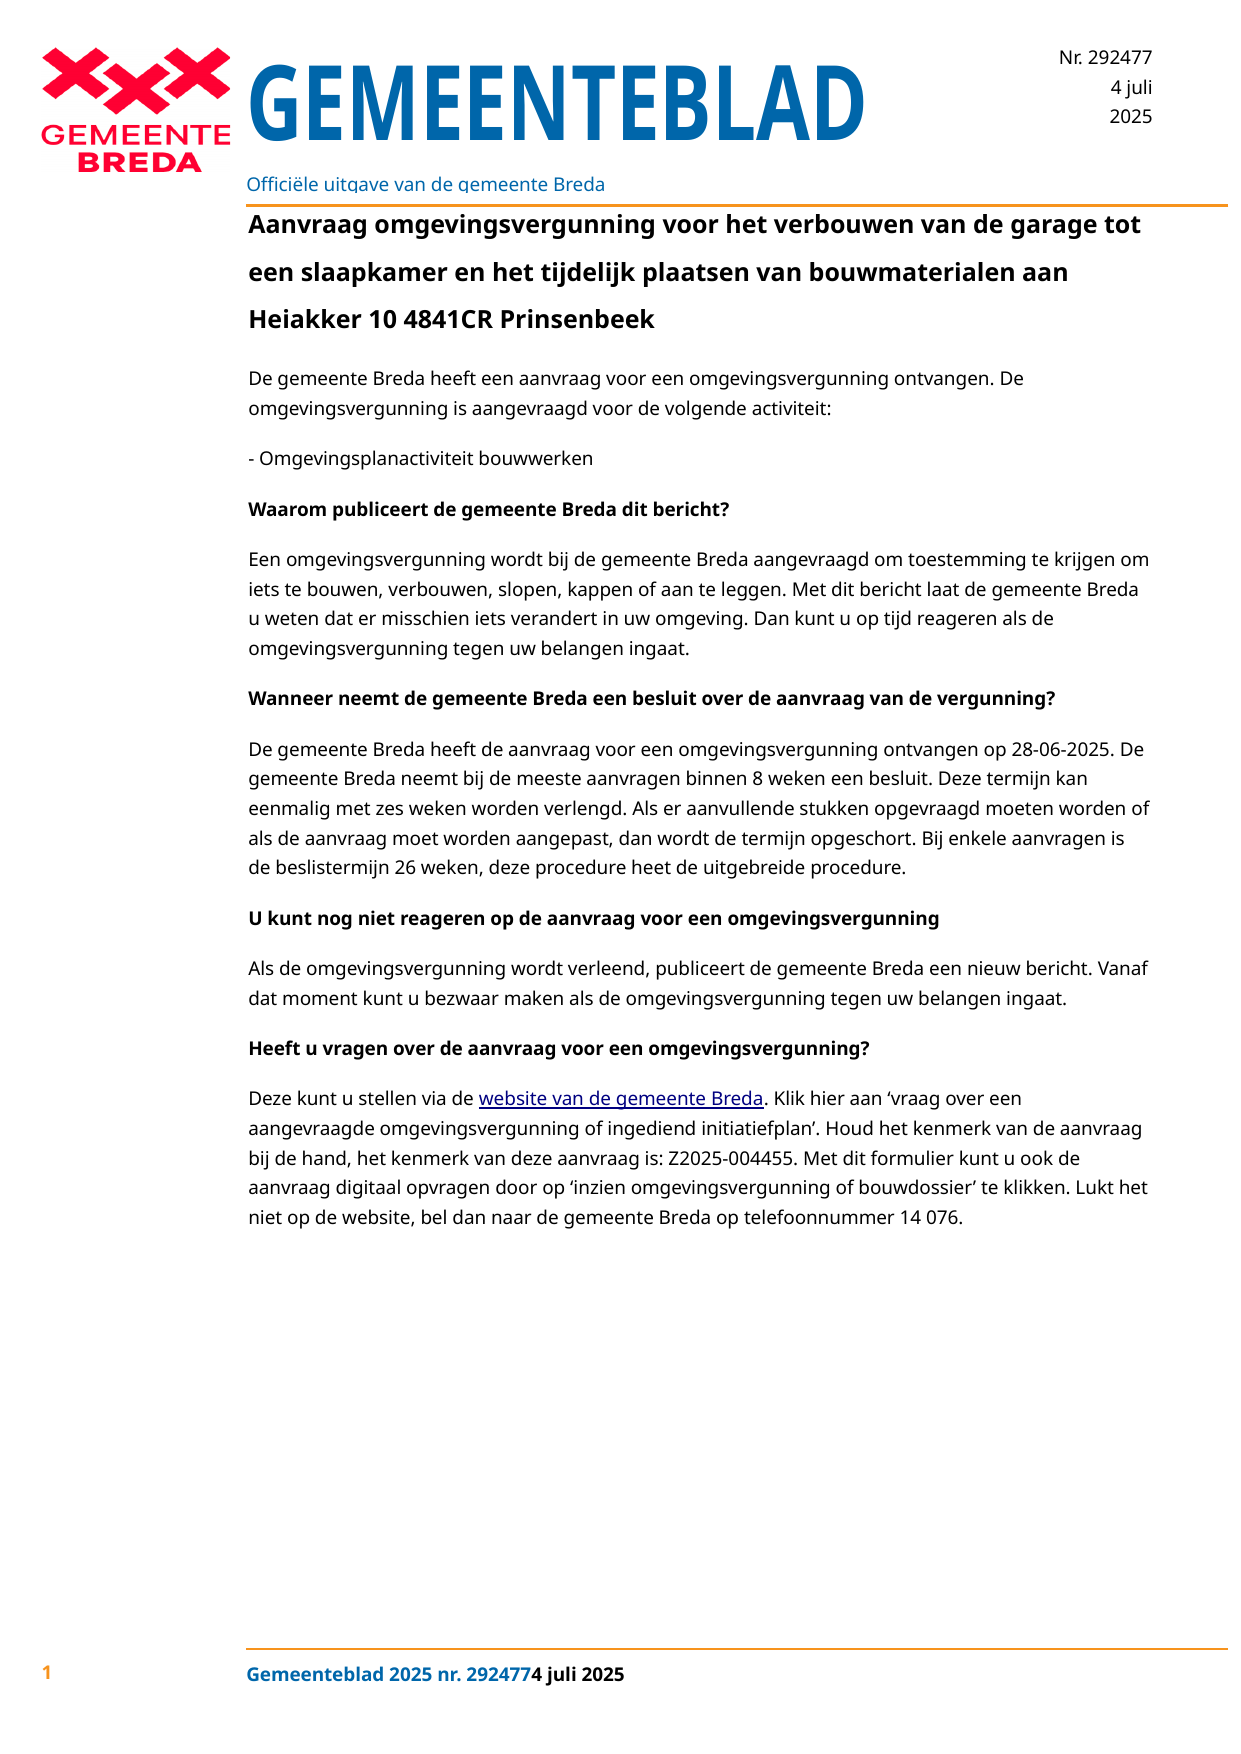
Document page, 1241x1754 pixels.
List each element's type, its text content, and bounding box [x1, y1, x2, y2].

text Deze kunt u stellen via de website van de gemeente Breda. Klik hier aan ‘vraag over een aangevraagde omgevingsvergunning of ingediend initiatiefplan’. Houd het kenmerk van de aanvraag bij de hand, het kenmerk van deze aanvraag is: Z2025-004455. Met dit formulier kunt u ook de aanvraag digitaal opvragen door op ‘inzien omgevingsvergunning of bouwdossier’ te klikken. Lukt het niet op de website, bel dan naar de gemeente Breda op telefoonnummer 14 076. [248, 1086, 1152, 1229]
text Aanvraag omgevingsvergunning voor het verbouwen van de garage tot een slaapkamer en het tijdelijk plaatsen van bouwmaterialen aan Heiakker 10 4841CR Prinsenbeek [248, 207, 1152, 336]
text De gemeente Breda heeft de aanvraag voor een omgevingsvergunning ontvangen op 28-06-2025. De gemeente Breda neemt bij de meeste aanvragen binnen 8 weken een besluit. Deze termijn kan eenmalig met zes weken worden verlengd. Als er aanvullende stukken opgevraagd moeten worden of als de aanvraag moet worden aangepast, dan wordt de termijn opgeschort. Bij enkele aanvragen is de beslistermijn 26 weken, deze procedure heet de uitgebreide procedure. [248, 736, 1152, 880]
text - Omgevingsplanactiviteit bouwwerken [248, 446, 1152, 471]
picture [41, 47, 231, 172]
text Waarom publiceert de gemeente Breda dit bericht? [248, 496, 1152, 522]
text De gemeente Breda heeft een aanvraag voor een omgevingsvergunning ontvangen. De omgevingsvergunning is aangevraagd voor de volgende activiteit: [248, 366, 1152, 421]
text Een omgevingsvergunning wordt bij de gemeente Breda aangevraagd om toestemming te krijgen om iets te bouwen, verbouwen, slopen, kappen of aan te leggen. Met dit bericht laat de gemeente Breda u weten dat er misschien iets verandert in uw omgeving. Dan kunt u op tijd reageren als de omgevingsvergunning tegen uw belangen ingaat. [248, 546, 1152, 661]
text Wanneer neemt de gemeente Breda een besluit over de aanvraag van de vergunning? [248, 686, 1152, 711]
text U kunt nog niet reageren op de aanvraag voor een omgevingsvergunning [248, 905, 1152, 930]
text Heeft u vragen over de aanvraag voor een omgevingsvergunning? [248, 1035, 1152, 1061]
text Als de omgevingsvergunning wordt verleend, publiceert de gemeente Breda een nieuw bericht. Vanaf dat moment kunt u bezwaar maken als de omgevingsvergunning tegen uw belangen ingaat. [248, 955, 1152, 1010]
